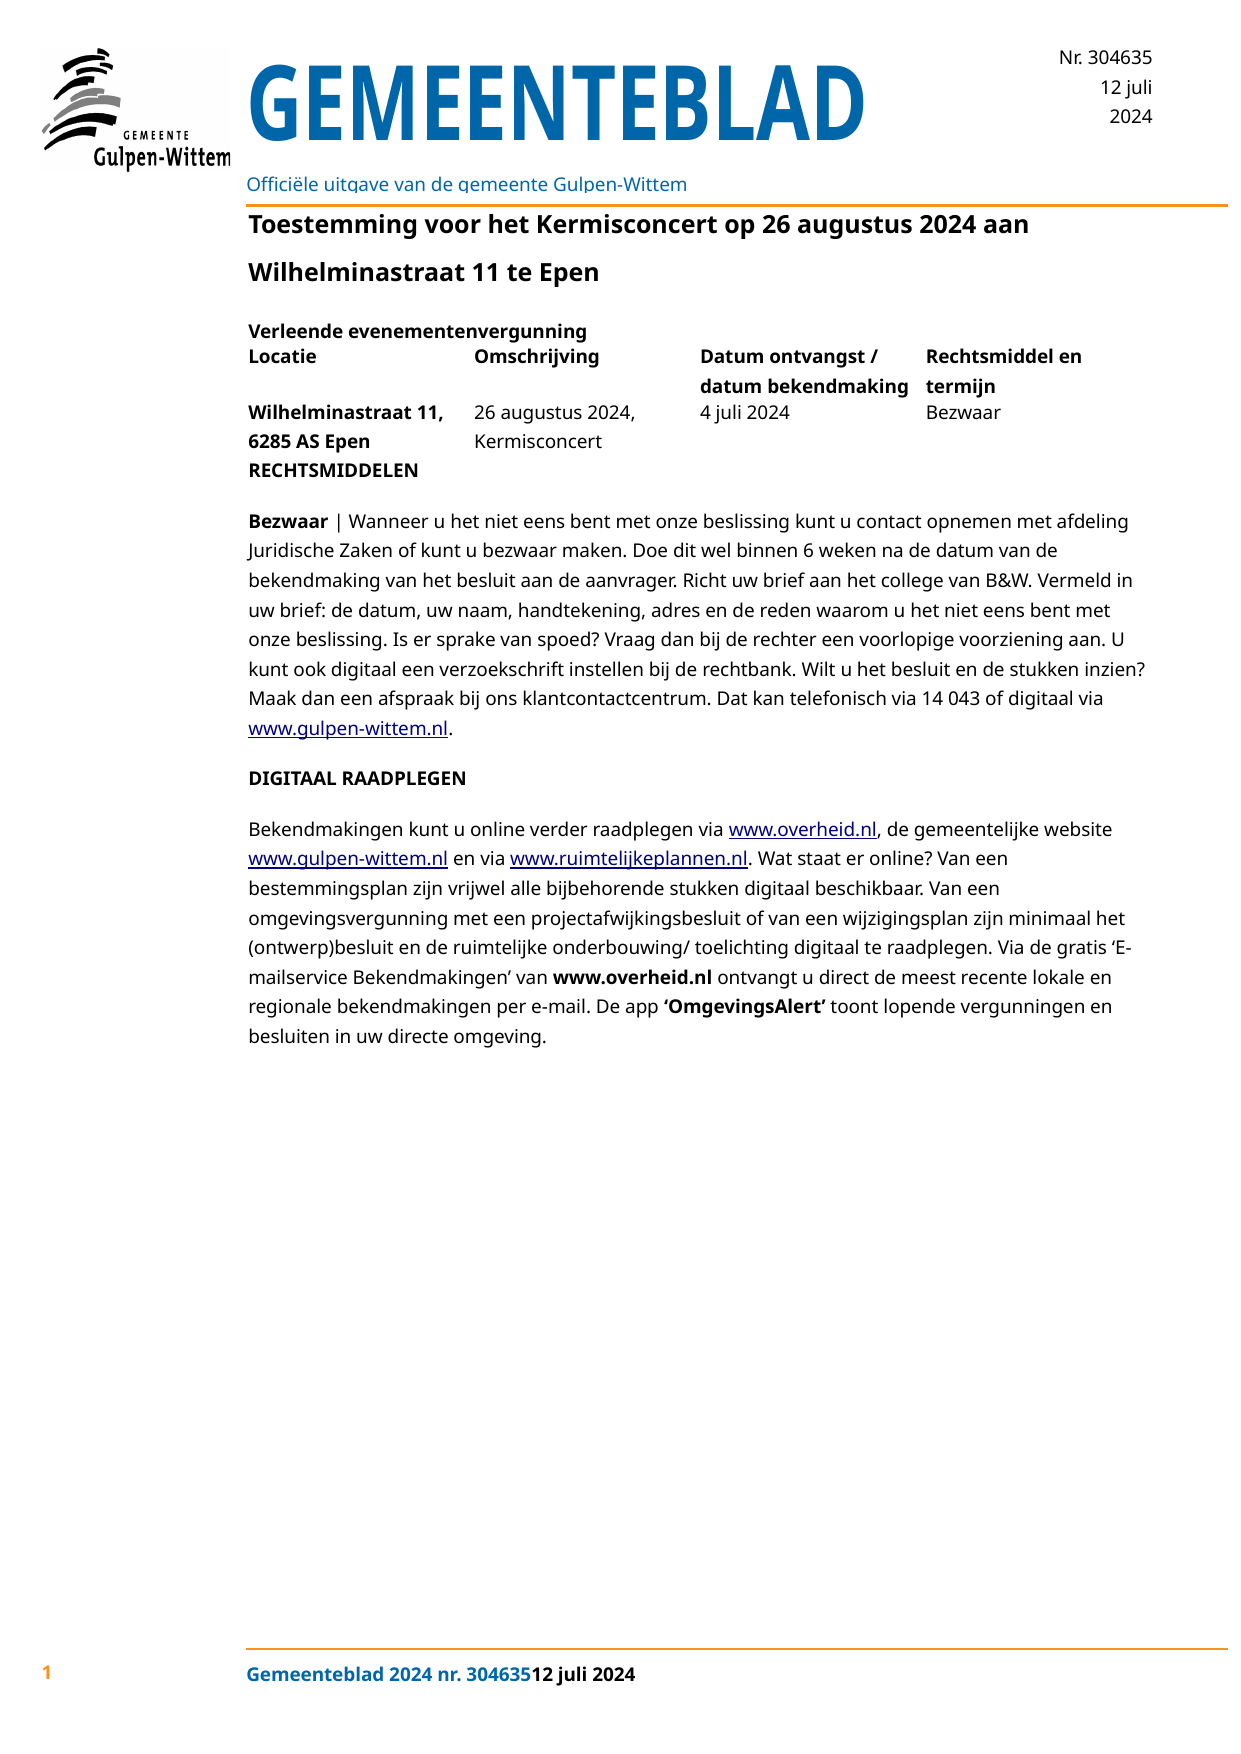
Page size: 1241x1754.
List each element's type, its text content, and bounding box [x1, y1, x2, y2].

table_header Verleende evenementenvergunning [248, 318, 1152, 344]
text RECHTSMIDDELEN [248, 458, 1152, 483]
table_cell 26 augustus 2024, Kermisconcert [474, 399, 700, 454]
table_cell 4 juli 2024 [700, 399, 926, 454]
table_cell Rechtsmiddel en termijn [926, 344, 1152, 399]
text DIGITAAL RAADPLEGEN [248, 766, 1152, 791]
text Bekendmakingen kunt u online verder raadplegen via www.overheid.nl, de gemeentelijke website www.gulpen-wittem.nl en via www.ruimtelijkeplannen.nl. Wat staat er online? Van een bestemmingsplan zijn vrijwel alle bijbehorende stukken digitaal beschikbaar. Van een omgevingsvergunning met een projectafwijkingsbesluit of van een wijzigingsplan zijn minimaal het (ontwerp)besluit en de ruimtelijke onderbouwing/ toelichting digitaal te raadplegen. Via de gratis ‘E-mailservice Bekendmakingen’ van www.overheid.nl ontvangt u direct de meest recente lokale en regionale bekendmakingen per e-mail. De app ‘OmgevingsAlert’ toont lopende vergunningen en besluiten in uw directe omgeving. [248, 816, 1152, 1049]
table_cell Datum ontvangst / datum bekendmaking [700, 344, 926, 399]
text Bezwaar | Wanneer u het niet eens bent met onze beslissing kunt u contact opnemen met afdeling Juridische Zaken of kunt u bezwaar maken. Doe dit wel binnen 6 weken na de datum van de bekendmaking van het besluit aan de aanvrager. Richt uw brief aan het college van B&W. Vermeld in uw brief: de datum, uw naam, handtekening, adres en de reden waarom u het niet eens bent met onze beslissing. Is er sprake van spoed? Vraag dan bij de rechter een voorlopige voorziening aan. U kunt ook digitaal een verzoekschrift instellen bij de rechtbank. Wilt u het besluit en de stukken inzien? Maak dan een afspraak bij ons klantcontactcentrum. Dat kan telefonisch via 14 043 of digitaal via www.gulpen-wittem.nl. [248, 508, 1152, 741]
text Toestemming voor het Kermisconcert op 26 augustus 2024 aan Wilhelminastraat 11 te Epen [248, 207, 1152, 288]
table_cell Omschrijving [474, 344, 700, 399]
picture [41, 47, 231, 172]
table_cell Locatie [248, 344, 474, 399]
table_cell Bezwaar [926, 399, 1152, 454]
table_cell Wilhelminastraat 11, 6285 AS Epen [248, 399, 474, 454]
